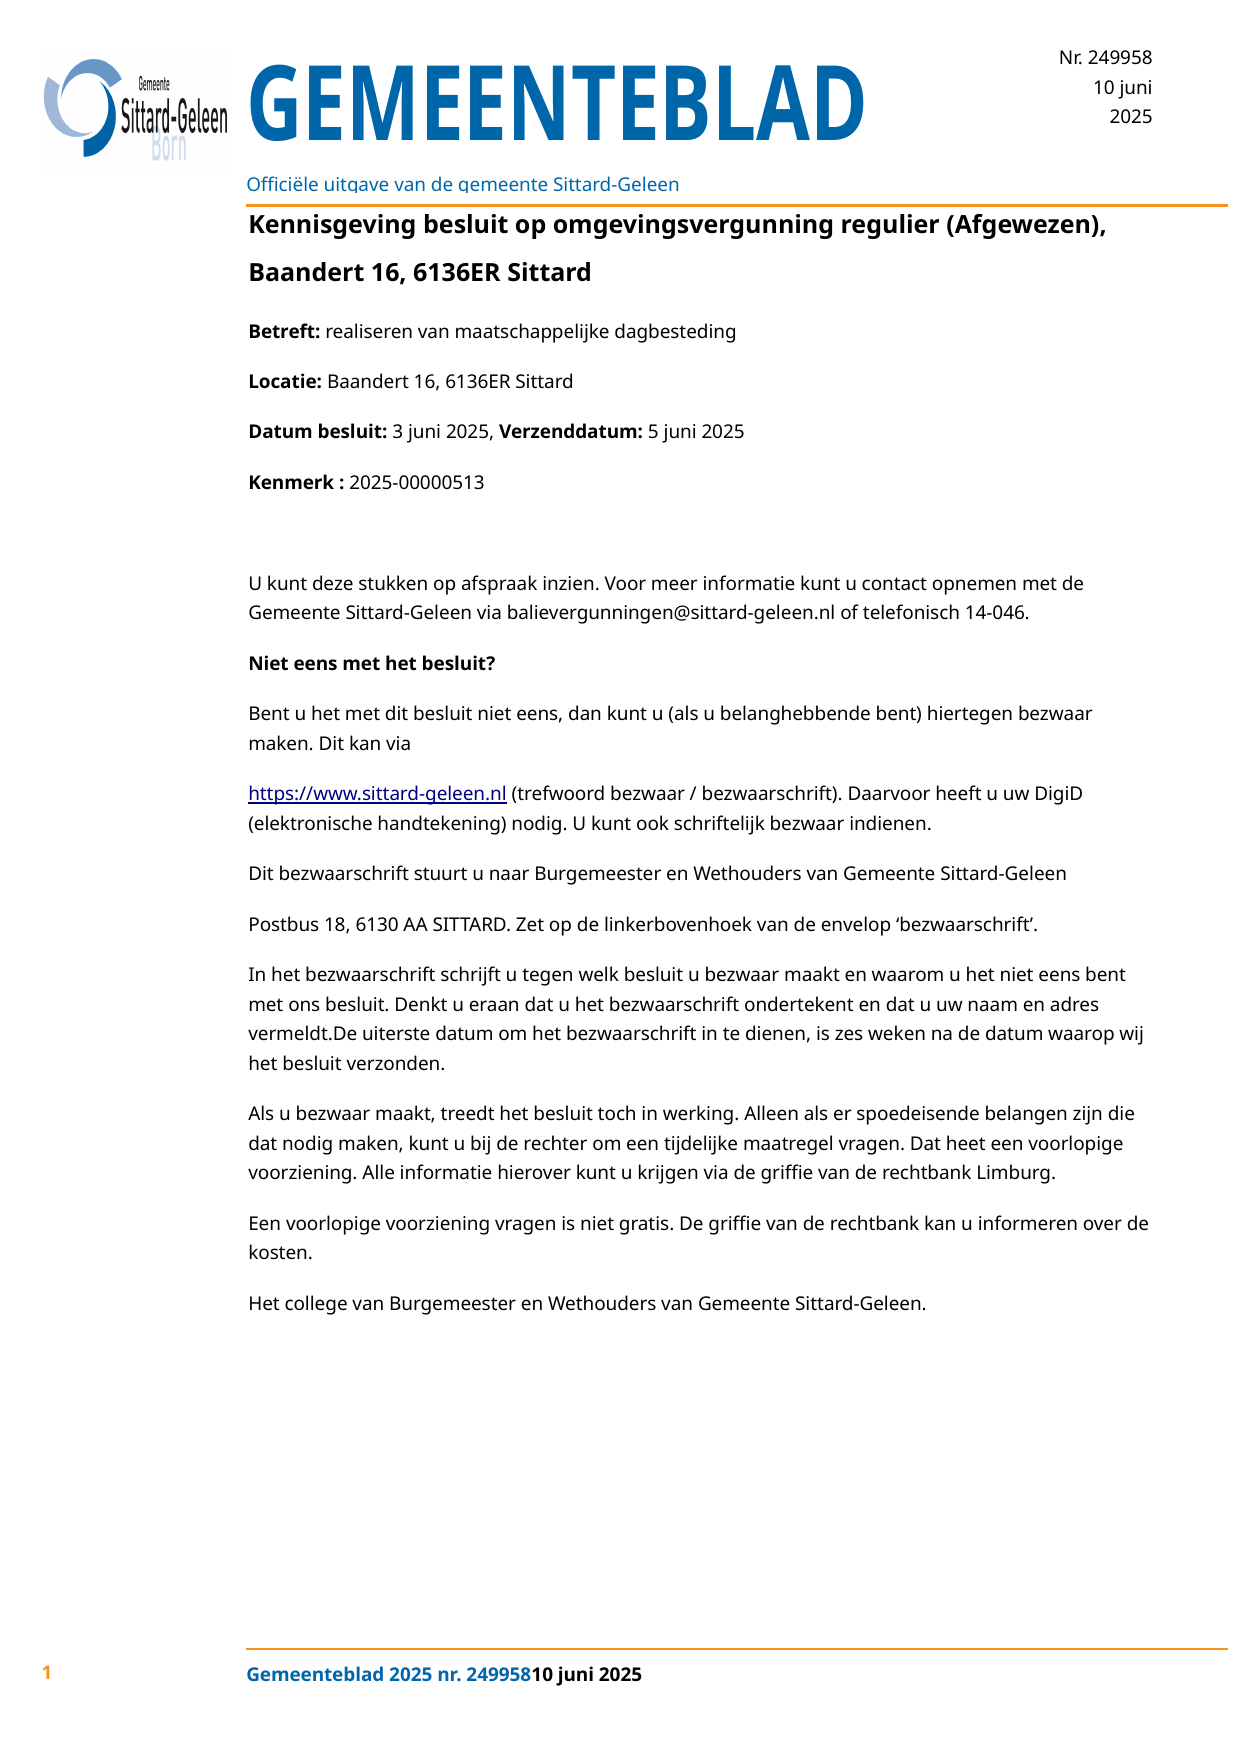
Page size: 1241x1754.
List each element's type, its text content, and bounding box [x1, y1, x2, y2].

text U kunt deze stukken op afspraak inzien. Voor meer informatie kunt u contact opnemen met de Gemeente Sittard-Geleen via balievergunningen@sittard-geleen.nl of telefonisch 14-046. [248, 570, 1152, 625]
text Postbus 18, 6130 AA SITTARD. Zet op de linkerbovenhoek van de envelop ‘bezwaarschrift’. [248, 911, 1152, 937]
text In het bezwaarschrift schrijft u tegen welk besluit u bezwaar maakt en waarom u het niet eens bent met ons besluit. Denkt u eraan dat u het bezwaarschrift ondertekent en dat u uw naam en adres vermeldt.De uiterste datum om het bezwaarschrift in te dienen, is zes weken na de datum waarop wij het besluit verzonden. [248, 961, 1152, 1076]
text Dit bezwaarschrift stuurt u naar Burgemeester en Wethouders van Gemeente Sittard-Geleen [248, 860, 1152, 886]
text https://www.sittard-geleen.nl (trefwoord bezwaar / bezwaarschrift). Daarvoor heeft u uw DigiD (elektronische handtekening) nodig. U kunt ook schriftelijk bezwaar indienen. [248, 780, 1152, 836]
text Locatie: Baandert 16, 6136ER Sittard [248, 368, 1152, 394]
text Datum besluit: 3 juni 2025, Verzenddatum: 5 juni 2025 [248, 419, 1152, 444]
text Een voorlopige voorziening vragen is niet gratis. De griffie van de rechtbank kan u informeren over de kosten. [248, 1210, 1152, 1265]
text Kenmerk : 2025-00000513 [248, 469, 1152, 495]
text Het college van Burgemeester en Wethouders van Gemeente Sittard-Geleen. [248, 1290, 1152, 1316]
picture [41, 47, 231, 172]
text Niet eens met het besluit? [248, 650, 1152, 676]
text Kennisgeving besluit op omgevingsvergunning regulier (Afgewezen), Baandert 16, 6136ER Sittard [248, 207, 1152, 288]
text Als u bezwaar maakt, treedt het besluit toch in werking. Alleen als er spoedeisende belangen zijn die dat nodig maken, kunt u bij de rechter om een tijdelijke maatregel vragen. Dat heet een voorlopige voorziening. Alle informatie hierover kunt u krijgen via de griffie van de rechtbank Limburg. [248, 1100, 1152, 1185]
text Bent u het met dit besluit niet eens, dan kunt u (als u belanghebbende bent) hiertegen bezwaar maken. Dit kan via [248, 700, 1152, 756]
text Betreft: realiseren van maatschappelijke dagbesteding [248, 318, 1152, 344]
